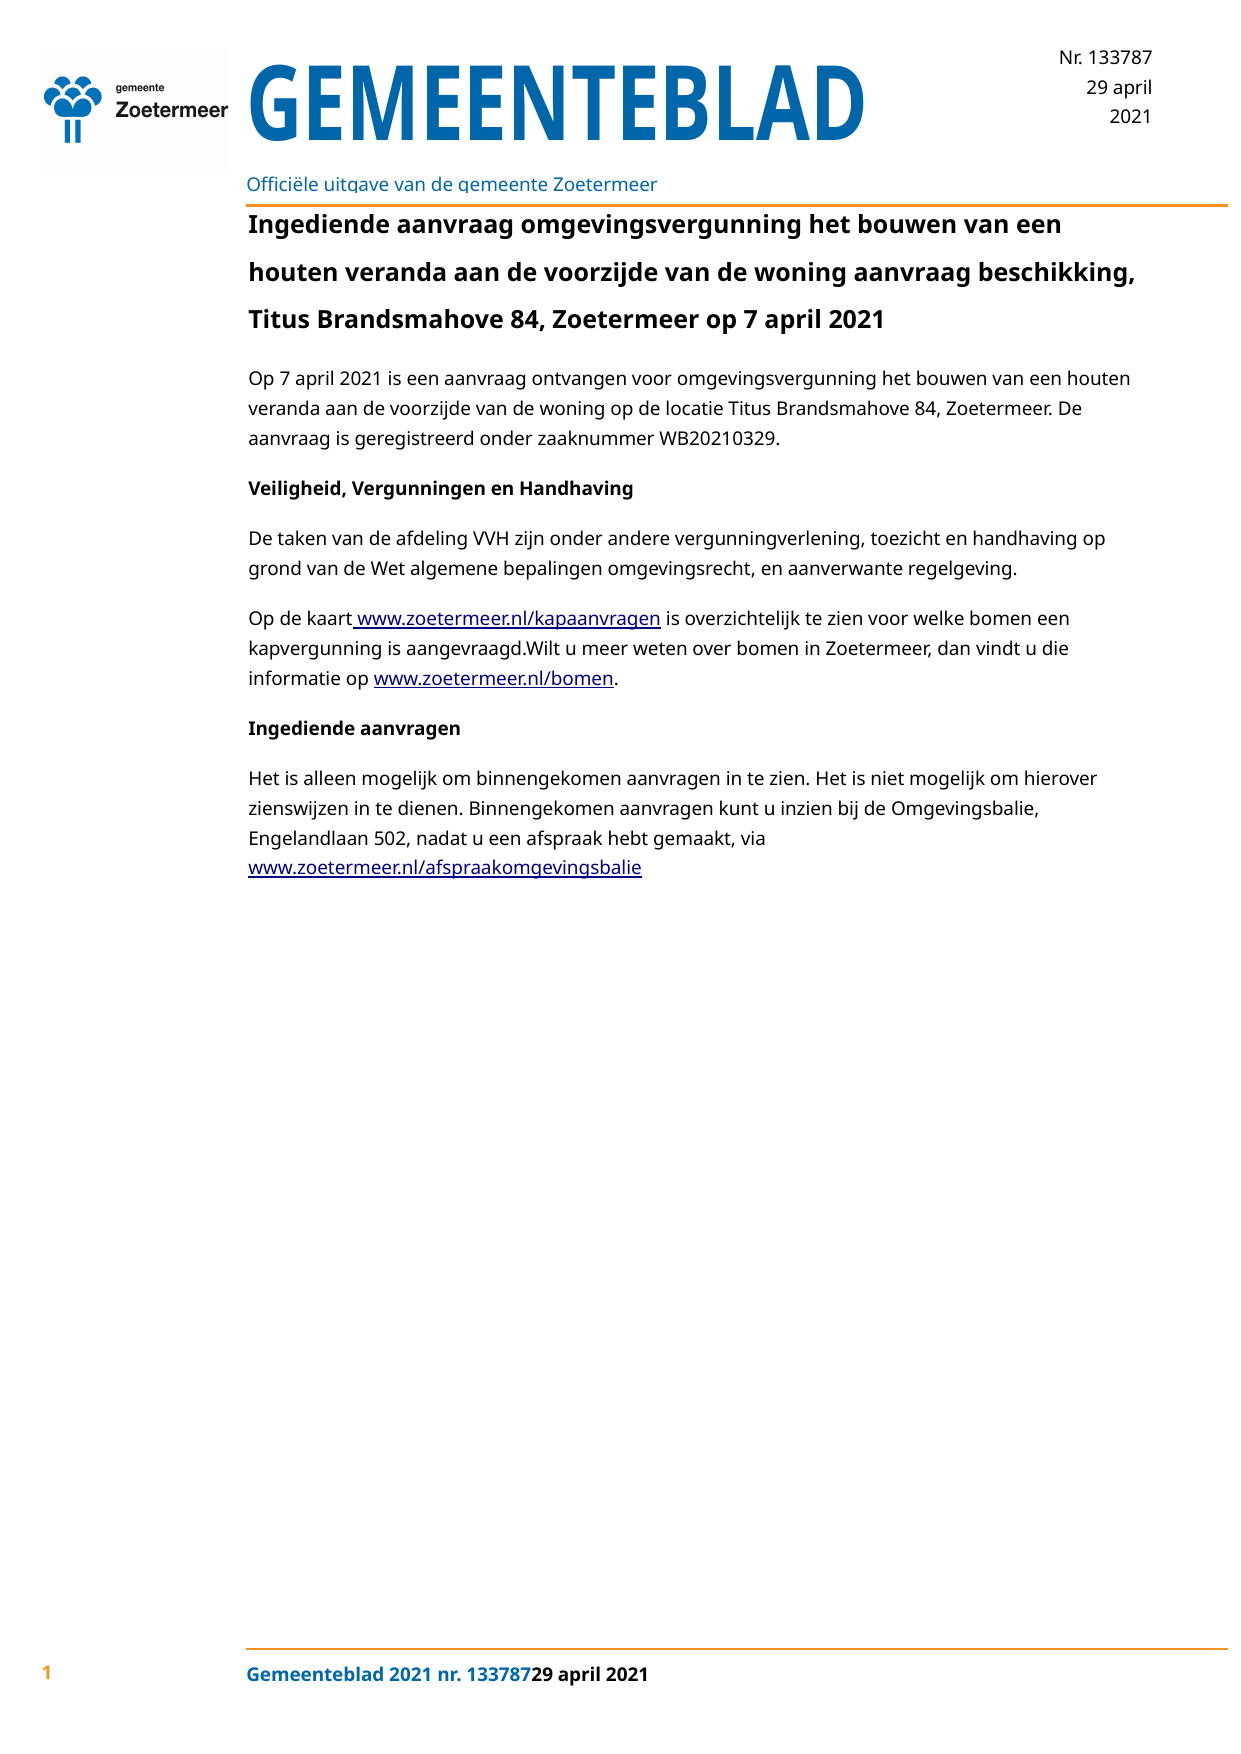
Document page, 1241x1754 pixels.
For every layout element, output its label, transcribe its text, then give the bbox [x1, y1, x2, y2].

text Ingediende aanvragen [248, 715, 1152, 741]
text Het is alleen mogelijk om binnengekomen aanvragen in te zien. Het is niet mogelijk om hierover zienswijzen in te dienen. Binnengekomen aanvragen kunt u inzien bij de Omgevingsbalie, Engelandlaan 502, nadat u een afspraak hebt gemaakt, via www.zoetermeer.nl/afspraakomgevingsbalie [248, 766, 1152, 880]
text Op de kaart www.zoetermeer.nl/kapaanvragen is overzichtelijk te zien voor welke bomen een kapvergunning is aangevraagd.Wilt u meer weten over bomen in Zoetermeer, dan vindt u die informatie op www.zoetermeer.nl/bomen. [248, 606, 1152, 690]
text De taken van de afdeling VVH zijn onder andere vergunningverlening, toezicht en handhaving op grond van de Wet algemene bepalingen omgevingsrecht, en aanverwante regelgeving. [248, 526, 1152, 581]
text Op 7 april 2021 is een aanvraag ontvangen voor omgevingsvergunning het bouwen van een houten veranda aan de voorzijde van de woning op de locatie Titus Brandsmahove 84, Zoetermeer. De aanvraag is geregistreerd onder zaaknummer WB20210329. [248, 366, 1152, 450]
text Ingediende aanvraag omgevingsvergunning het bouwen van een houten veranda aan de voorzijde van de woning aanvraag beschikking, Titus Brandsmahove 84, Zoetermeer op 7 april 2021 [248, 207, 1152, 336]
picture [41, 47, 231, 172]
text Veiligheid, Vergunningen en Handhaving [248, 475, 1152, 501]
